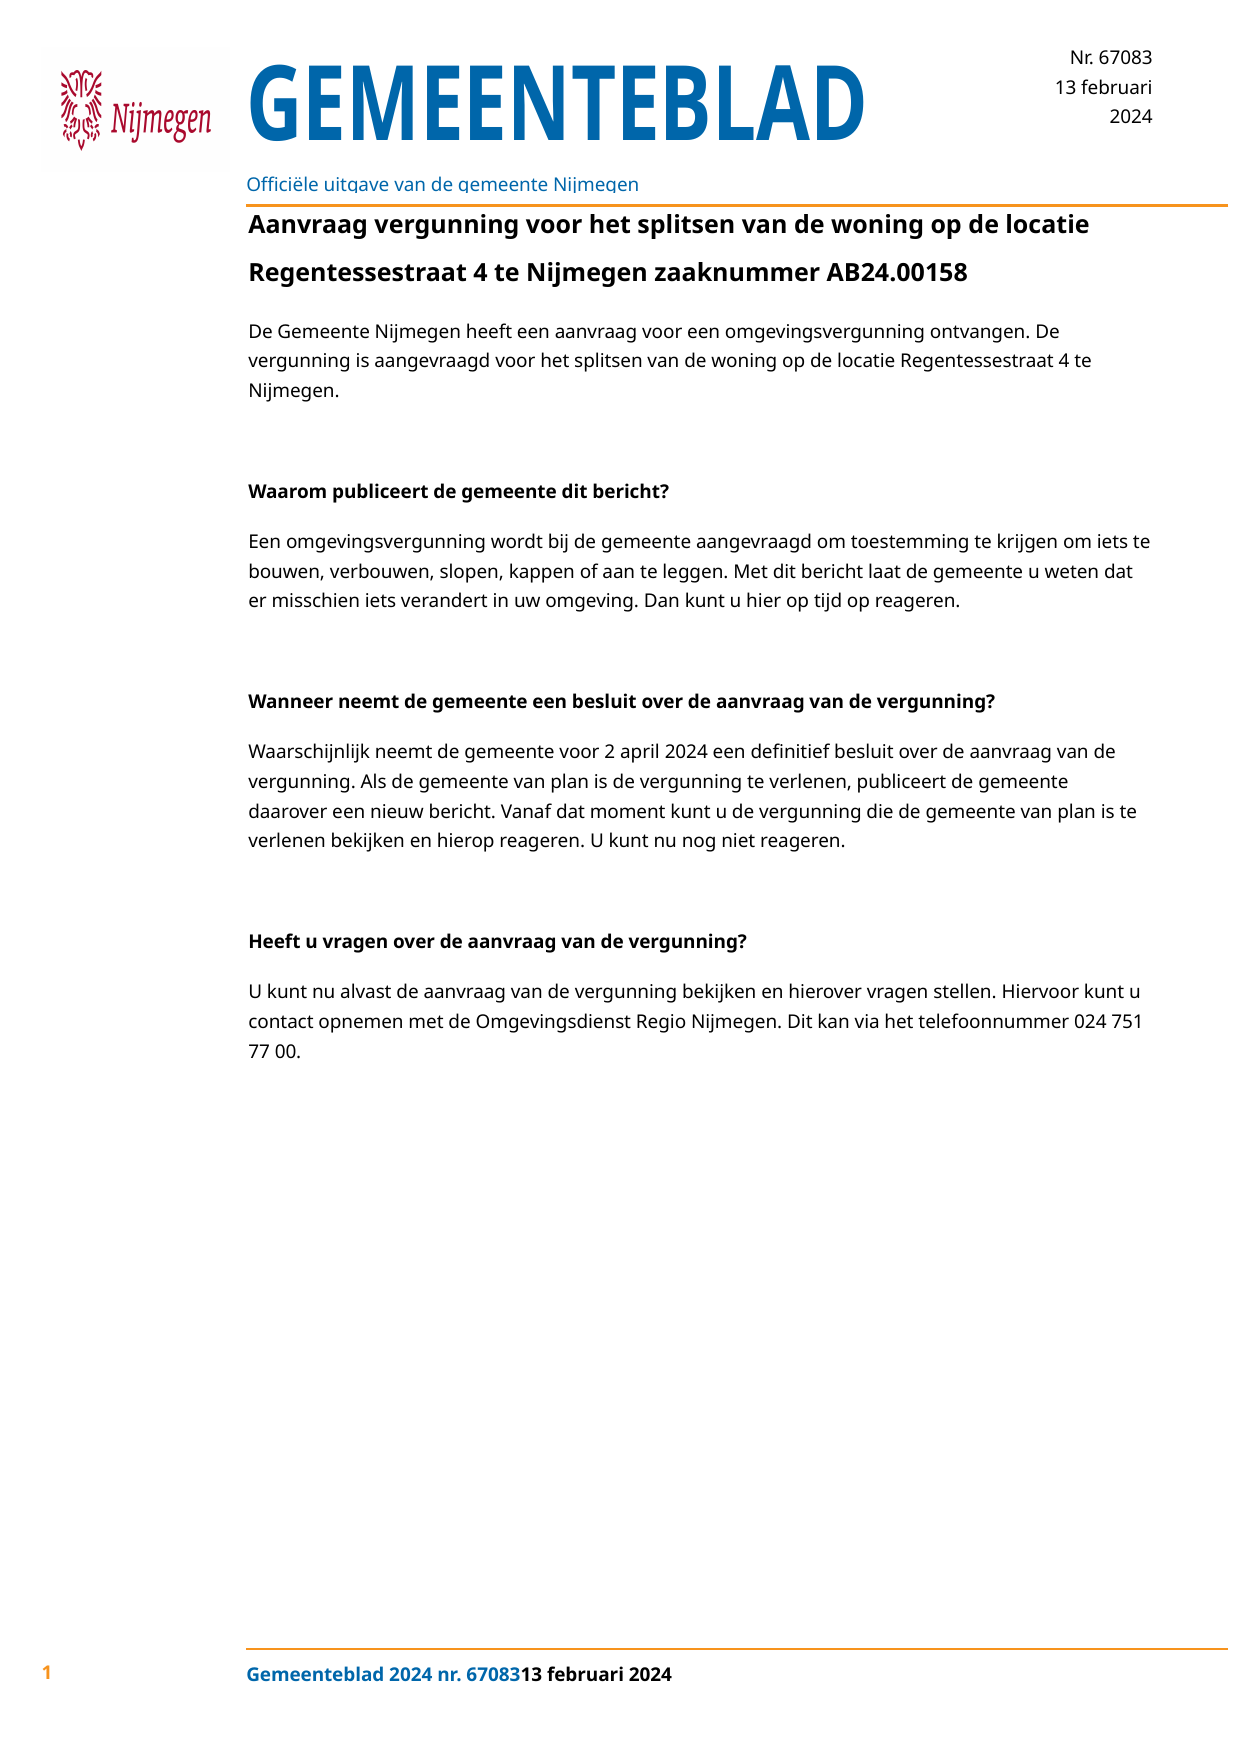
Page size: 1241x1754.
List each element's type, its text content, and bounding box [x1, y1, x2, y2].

picture [41, 47, 231, 172]
text Wanneer neemt de gemeente een besluit over de aanvraag van de vergunning? [248, 688, 1152, 714]
text Waarom publiceert de gemeente dit bericht? [248, 478, 1152, 504]
text Waarschijnlijk neemt de gemeente voor 2 april 2024 een definitief besluit over de aanvraag van de vergunning. Als de gemeente van plan is de vergunning te verlenen, publiceert de gemeente daarover een nieuw bericht. Vanaf dat moment kunt u de vergunning die de gemeente van plan is te verlenen bekijken en hierop reageren. U kunt nu nog niet reageren. [248, 739, 1152, 853]
text Aanvraag vergunning voor het splitsen van de woning op de locatie Regentessestraat 4 te Nijmegen zaaknummer AB24.00158 [248, 207, 1152, 288]
text Heeft u vragen over de aanvraag van de vergunning? [248, 928, 1152, 954]
text Een omgevingsvergunning wordt bij de gemeente aangevraagd om toestemming te krijgen om iets te bouwen, verbouwen, slopen, kappen of aan te leggen. Met dit bericht laat de gemeente u weten dat er misschien iets verandert in uw omgeving. Dan kunt u hier op tijd op reageren. [248, 528, 1152, 613]
text De Gemeente Nijmegen heeft een aanvraag voor een omgevingsvergunning ontvangen. De vergunning is aangevraagd voor het splitsen van de woning op de locatie Regentessestraat 4 te Nijmegen. [248, 318, 1152, 403]
text U kunt nu alvast de aanvraag van de vergunning bekijken en hierover vragen stellen. Hiervoor kunt u contact opnemen met de Omgevingsdienst Regio Nijmegen. Dit kan via het telefoonnummer 024 751 77 00. [248, 979, 1152, 1064]
